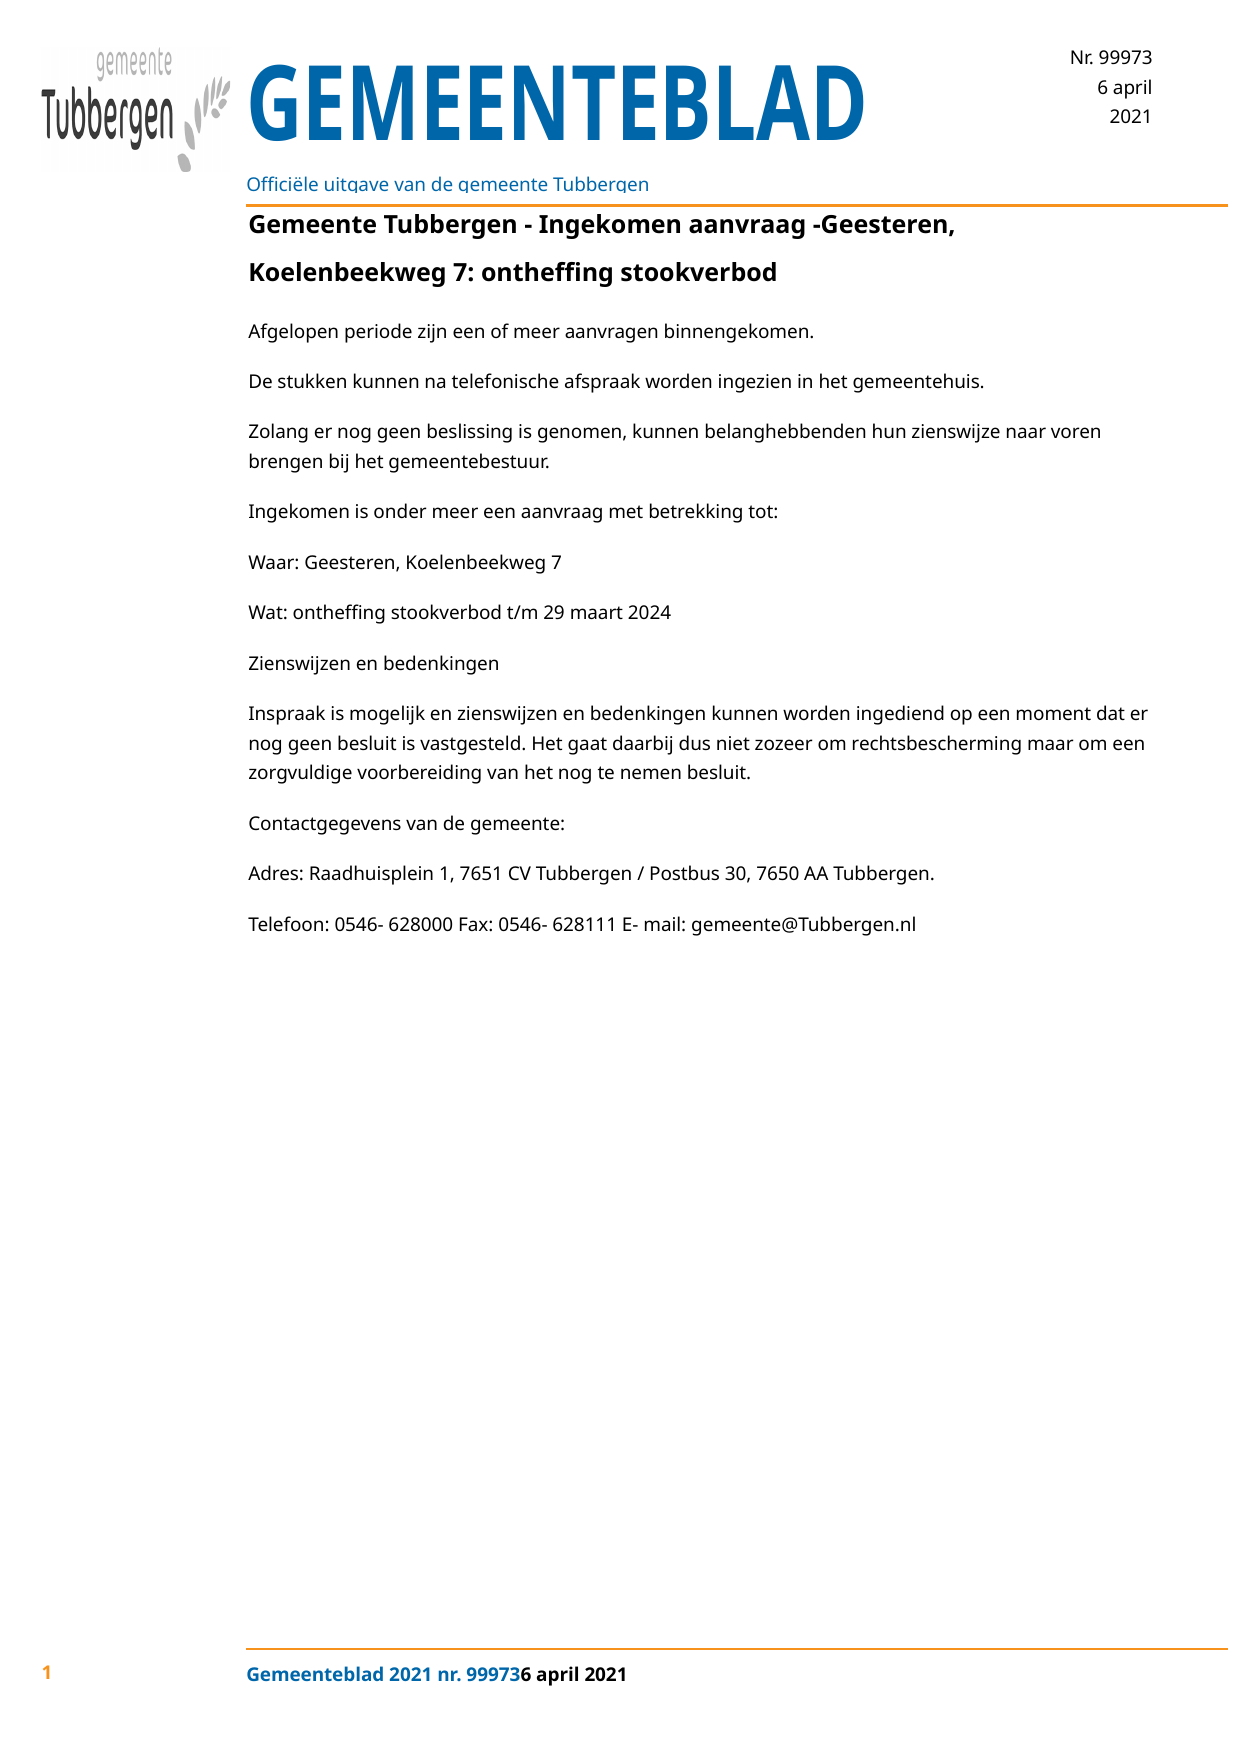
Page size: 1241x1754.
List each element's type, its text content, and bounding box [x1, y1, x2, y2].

text Contactgegevens van de gemeente: [248, 810, 1152, 836]
text Waar: Geesteren, Koelenbeekweg 7 [248, 549, 1152, 575]
text Inspraak is mogelijk en zienswijzen en bedenkingen kunnen worden ingediend op een moment dat er nog geen besluit is vastgesteld. Het gaat daarbij dus niet zozeer om rechtsbescherming maar om een zorgvuldige voorbereiding van het nog te nemen besluit. [248, 700, 1152, 785]
text Ingekomen is onder meer een aanvraag met betrekking tot: [248, 499, 1152, 524]
text Wat: ontheffing stookverbod t/m 29 maart 2024 [248, 599, 1152, 625]
text Zienswijzen en bedenkingen [248, 650, 1152, 676]
text Afgelopen periode zijn een of meer aanvragen binnengekomen. [248, 318, 1152, 344]
picture [41, 47, 231, 172]
text Telefoon: 0546- 628000 Fax: 0546- 628111 E- mail: gemeente@Tubbergen.nl [248, 911, 1152, 937]
text Adres: Raadhuisplein 1, 7651 CV Tubbergen / Postbus 30, 7650 AA Tubbergen. [248, 860, 1152, 886]
text Gemeente Tubbergen - Ingekomen aanvraag -Geesteren, Koelenbeekweg 7: ontheffing stookverbod [248, 207, 1152, 288]
text Zolang er nog geen beslissing is genomen, kunnen belanghebbenden hun zienswijze naar voren brengen bij het gemeentebestuur. [248, 419, 1152, 474]
text De stukken kunnen na telefonische afspraak worden ingezien in het gemeentehuis. [248, 368, 1152, 394]
